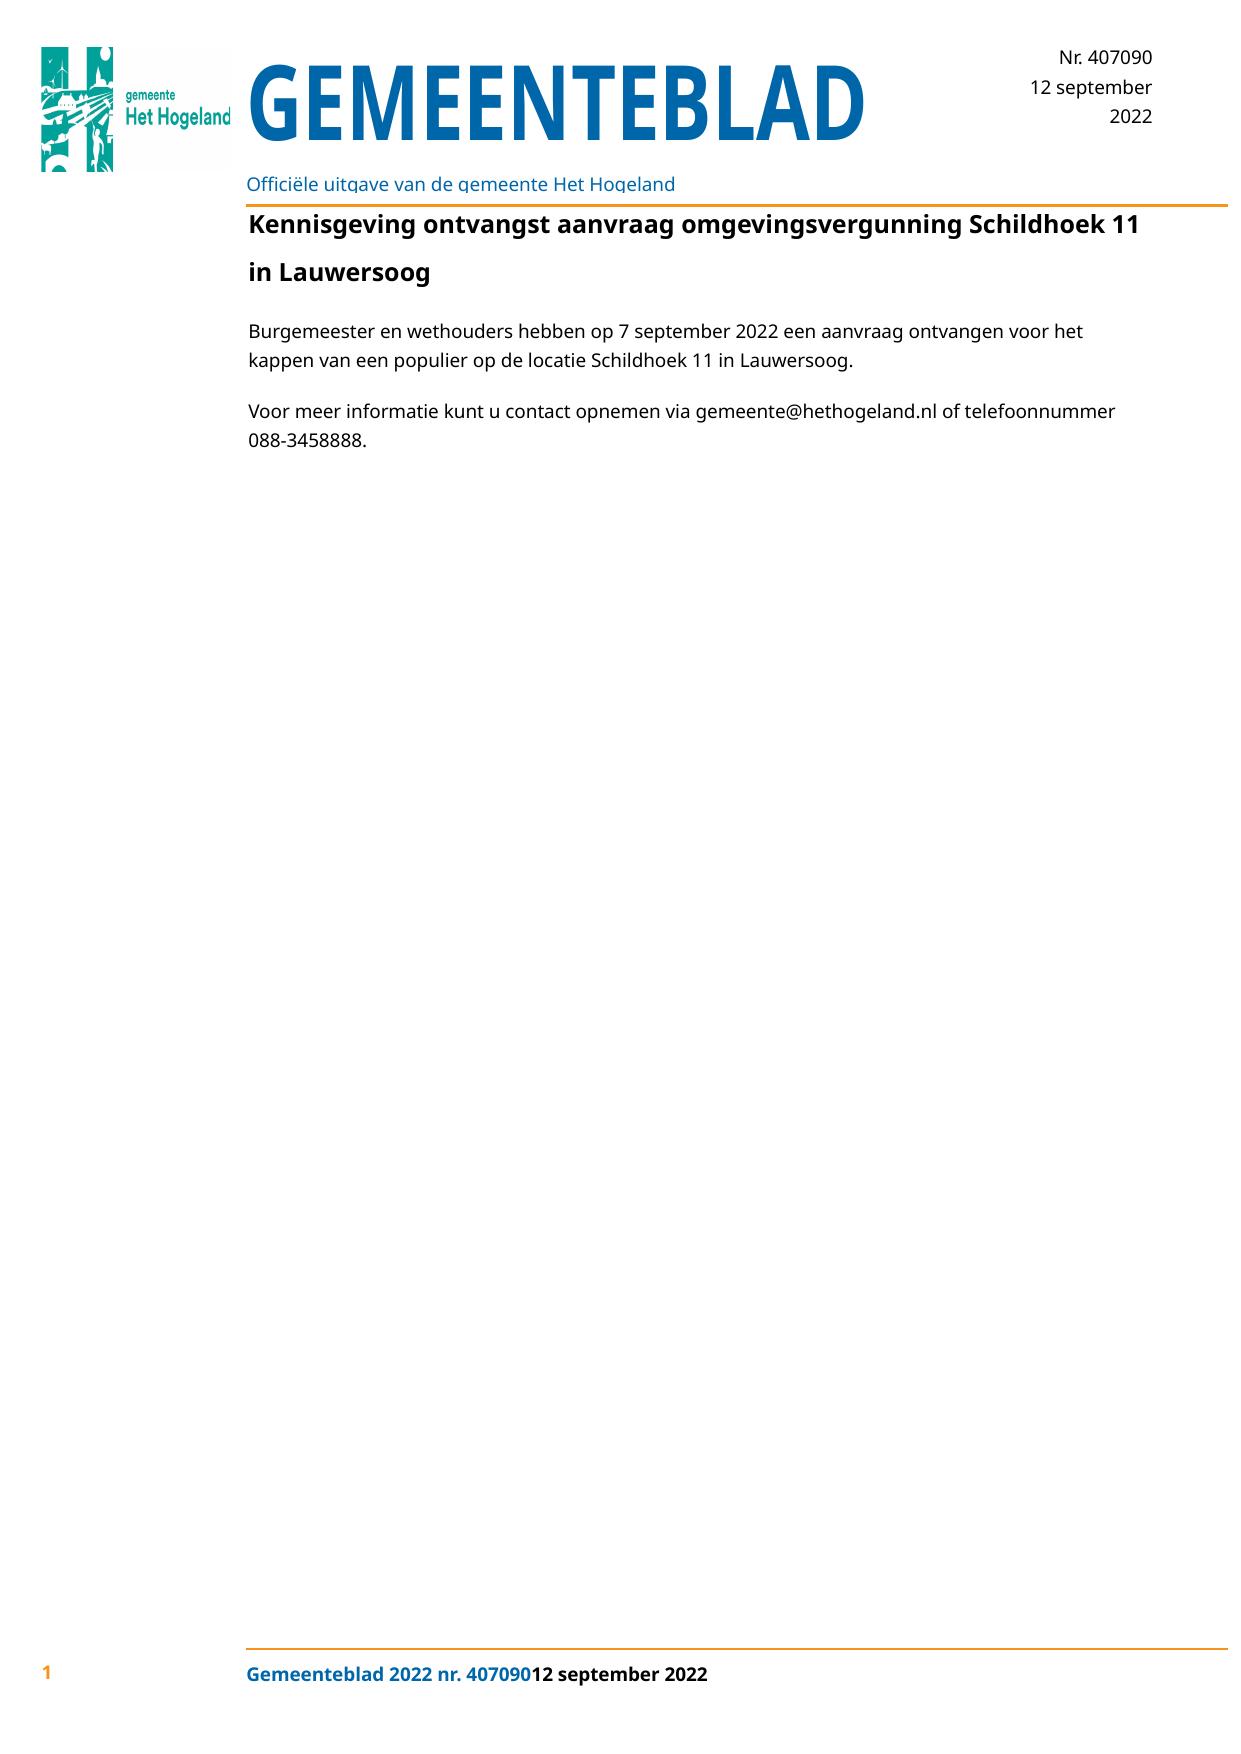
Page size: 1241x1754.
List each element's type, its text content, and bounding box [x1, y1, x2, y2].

text Kennisgeving ontvangst aanvraag omgevingsvergunning Schildhoek 11 in Lauwersoog [248, 207, 1152, 288]
text Burgemeester en wethouders hebben op 7 september 2022 een aanvraag ontvangen voor het kappen van een populier op de locatie Schildhoek 11 in Lauwersoog. [248, 318, 1152, 373]
picture [41, 47, 231, 172]
text Voor meer informatie kunt u contact opnemen via gemeente@hethogeland.nl of telefoonnummer 088-3458888. [248, 398, 1152, 453]
